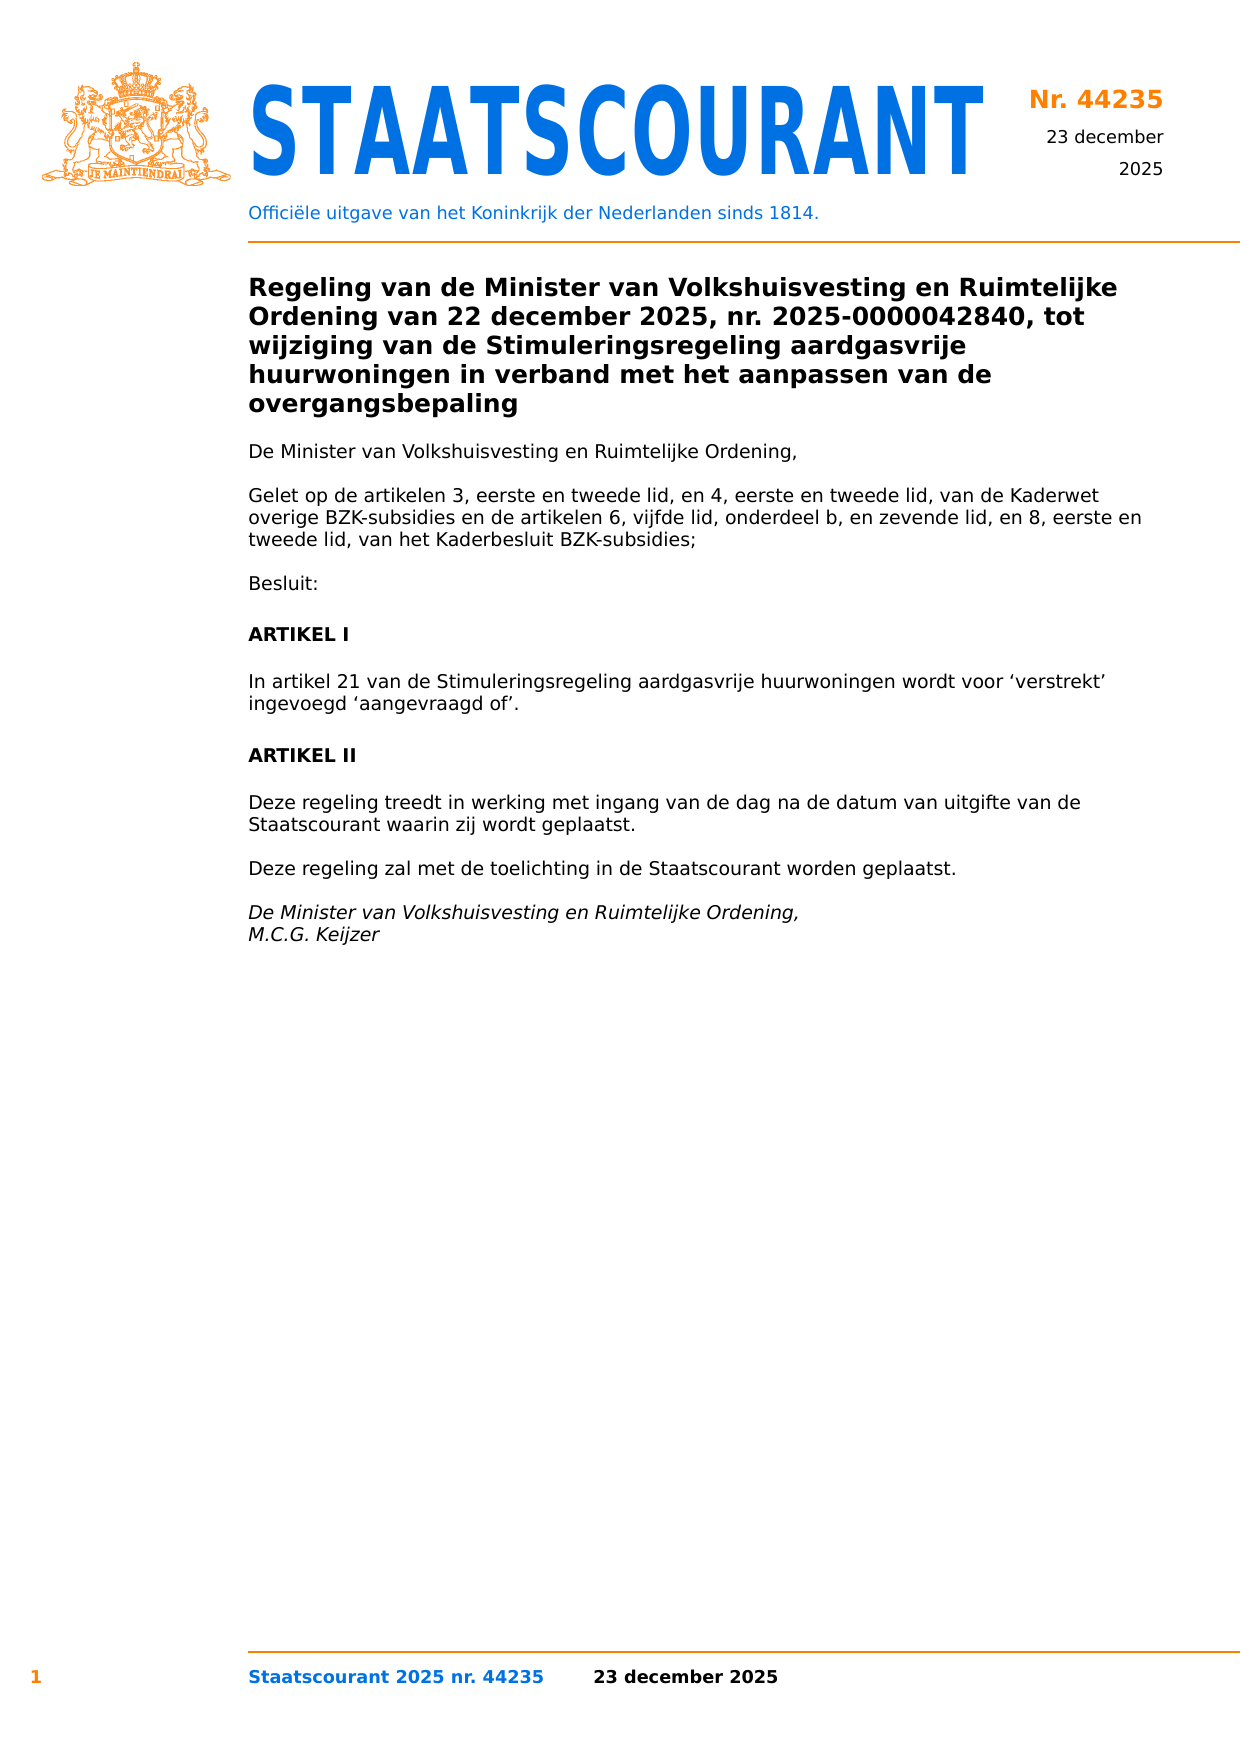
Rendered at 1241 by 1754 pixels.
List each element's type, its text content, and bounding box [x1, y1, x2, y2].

table_cell Officiële uitgave van het Koninkrijk der Nederlanden sinds 1814. [248, 203, 1240, 241]
text Deze regeling zal met de toelichting in de Staatscourant worden geplaatst. [248, 858, 1163, 880]
table_header STAATSCOURANT [248, 62, 998, 203]
text Deze regeling treedt in werking met ingang van de dag na de datum van uitgifte van de Staatscourant waarin zij wordt geplaatst. [248, 792, 1163, 836]
table_header Nr. 44235 [998, 62, 1240, 121]
subtitle ARTIKEL II [248, 745, 1163, 767]
text Gelet op de artikelen 3, eerste en tweede lid, en 4, eerste en tweede lid, van de Kaderwet overige BZK-subsidies en de artikelen 6, vijfde lid, onderdeel b, en zevende lid, en 8, eerste en tweede lid, van het Kaderbesluit BZK-subsidies; [248, 484, 1163, 551]
table_cell 23 december [998, 121, 1240, 153]
text De Minister van Volkshuisvesting en Ruimtelijke Ordening, [248, 441, 1163, 463]
subtitle ARTIKEL I [248, 624, 1163, 646]
text De Minister van Volkshuisvesting en Ruimtelijke Ordening, M.C.G. Keijzer [248, 902, 1163, 946]
table_header [25, 62, 248, 241]
picture [41, 62, 231, 186]
table_cell 2025 [998, 153, 1240, 203]
text In artikel 21 van de Stimuleringsregeling aardgasvrije huurwoningen wordt voor ‘verstrekt’ ingevoegd ‘aangevraagd of’. [248, 671, 1163, 715]
subtitle Regeling van de Minister van Volkshuisvesting en Ruimtelijke Ordening van 22 december 2025, nr. 2025-0000042840, tot wijziging van de Stimuleringsregeling aardgasvrije huurwoningen in verband met het aanpassen van de overgangsbepaling [248, 273, 1163, 419]
text Besluit: [248, 572, 1163, 594]
